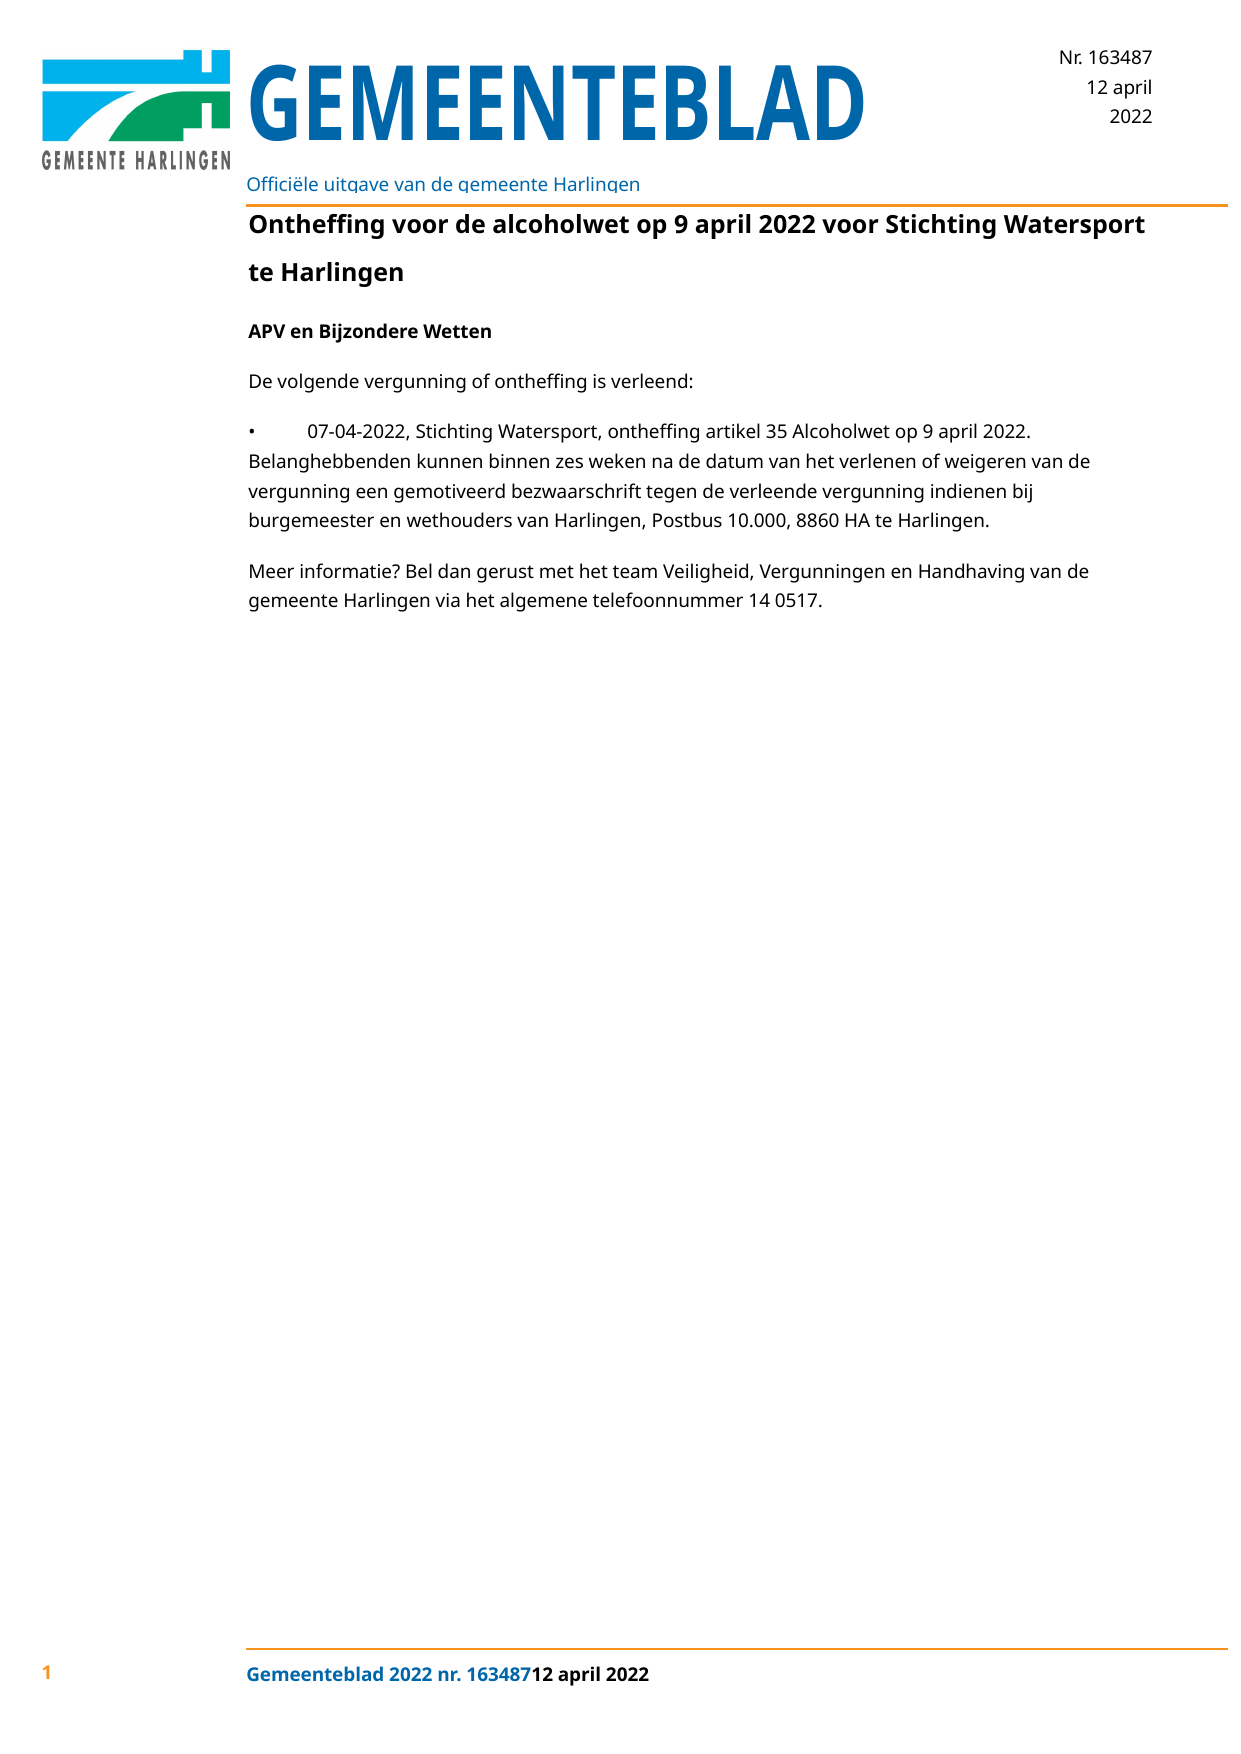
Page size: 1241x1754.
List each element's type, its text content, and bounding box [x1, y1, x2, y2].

text De volgende vergunning of ontheffing is verleend: [248, 368, 1152, 394]
picture [41, 47, 231, 172]
text Meer informatie? Bel dan gerust met het team Veiligheid, Vergunningen en Handhaving van de gemeente Harlingen via het algemene telefoonnummer 14 0517. [248, 558, 1152, 613]
text Belanghebbenden kunnen binnen zes weken na de datum van het verlenen of weigeren van de vergunning een gemotiveerd bezwaarschrift tegen de verleende vergunning indienen bij burgemeester en wethouders van Harlingen, Postbus 10.000, 8860 HA te Harlingen. [248, 448, 1152, 533]
text APV en Bijzondere Wetten [248, 318, 1152, 344]
list 07-04-2022, Stichting Watersport, ontheffing artikel 35 Alcoholwet op 9 april 2022. [248, 419, 1152, 444]
text Ontheffing voor de alcoholwet op 9 april 2022 voor Stichting Watersport te Harlingen [248, 207, 1152, 288]
